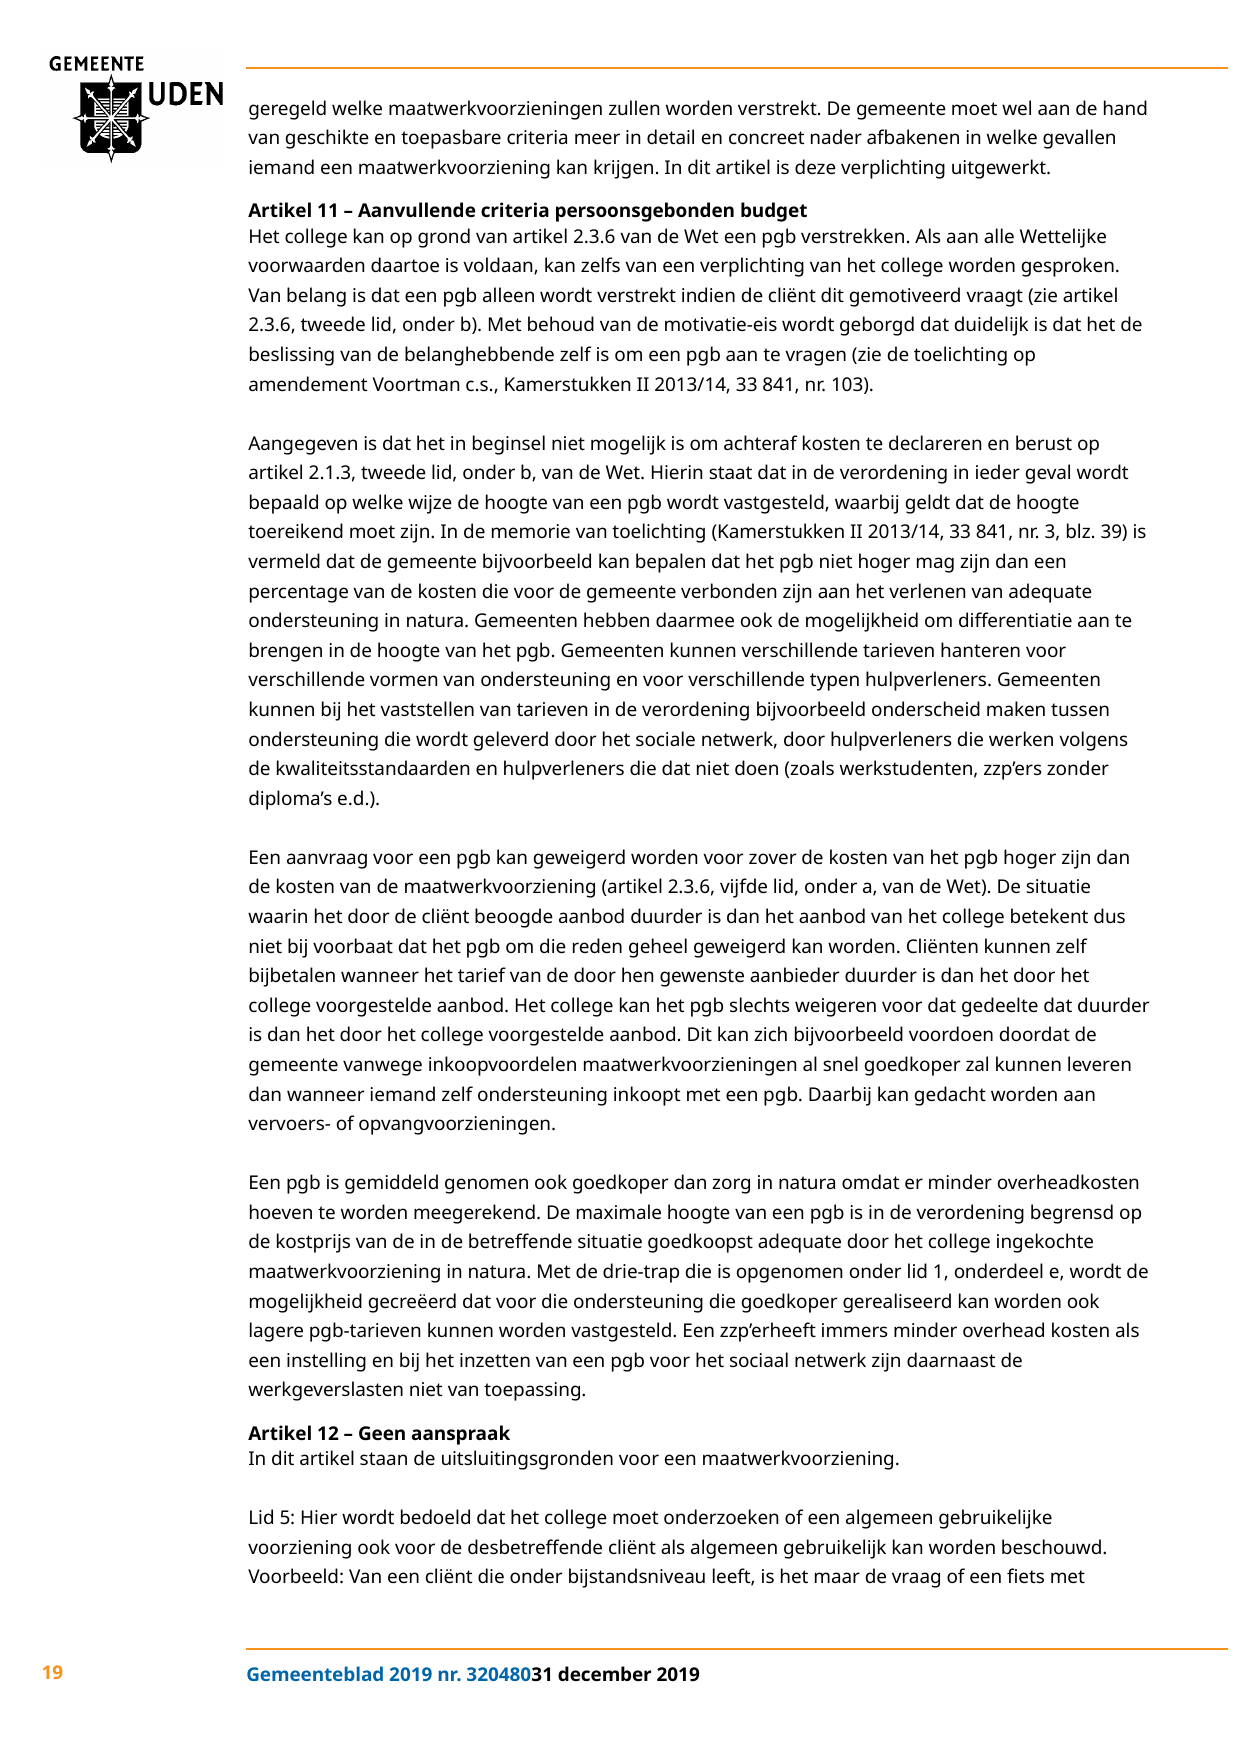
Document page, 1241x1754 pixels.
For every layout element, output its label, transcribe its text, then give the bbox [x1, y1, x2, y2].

text geregeld welke maatwerkvoorzieningen zullen worden verstrekt. De gemeente moet wel aan de hand van geschikte en toepasbare criteria meer in detail en concreet nader afbakenen in welke gevallen iemand een maatwerkvoorziening kan krijgen. In dit artikel is deze verplichting uitgewerkt. [248, 95, 1152, 180]
picture [41, 47, 231, 172]
text Lid 5: Hier wordt bedoeld dat het college moet onderzoeken of een algemeen gebruikelijke voorziening ook voor de desbetreffende cliënt als algemeen gebruikelijk kan worden beschouwd. Voorbeeld: Van een cliënt die onder bijstandsniveau leeft, is het maar de vraag of een fiets met [248, 1504, 1152, 1589]
text In dit artikel staan de uitsluitingsgronden voor een maatwerkvoorziening. [248, 1445, 1152, 1471]
text Een pgb is gemiddeld genomen ook goedkoper dan zorg in natura omdat er minder overheadkosten hoeven te worden meegerekend. De maximale hoogte van een pgb is in de verordening begrensd op de kostprijs van de in de betreffende situatie goedkoopst adequate door het college ingekochte maatwerkvoorziening in natura. Met de drie-trap die is opgenomen onder lid 1, onderdeel e, wordt de mogelijkheid gecreëerd dat voor die ondersteuning die goedkoper gerealiseerd kan worden ook lagere pgb-tarieven kunnen worden vastgesteld. Een zzp’erheeft immers minder overhead kosten als een instelling en bij het inzetten van een pgb voor het sociaal netwerk zijn daarnaast de werkgeverslasten niet van toepassing. [248, 1169, 1152, 1402]
text Een aanvraag voor een pgb kan geweigerd worden voor zover de kosten van het pgb hoger zijn dan de kosten van de maatwerkvoorziening (artikel 2.3.6, vijfde lid, onder a, van de Wet). De situatie waarin het door de cliënt beoogde aanbod duurder is dan het aanbod van het college betekent dus niet bij voorbaat dat het pgb om die reden geheel geweigerd kan worden. Cliënten kunnen zelf bijbetalen wanneer het tarief van de door hen gewenste aanbieder duurder is dan het door het college voorgestelde aanbod. Het college kan het pgb slechts weigeren voor dat gedeelte dat duurder is dan het door het college voorgestelde aanbod. Dit kan zich bijvoorbeeld voordoen doordat de gemeente vanwege inkoopvoordelen maatwerkvoorzieningen al snel goedkoper zal kunnen leveren dan wanneer iemand zelf ondersteuning inkoopt met een pgb. Daarbij kan gedacht worden aan vervoers- of opvangvoorzieningen. [248, 844, 1152, 1136]
text Aangegeven is dat het in beginsel niet mogelijk is om achteraf kosten te declareren en berust op artikel 2.1.3, tweede lid, onder b, van de Wet. Hierin staat dat in de verordening in ieder geval wordt bepaald op welke wijze de hoogte van een pgb wordt vastgesteld, waarbij geldt dat de hoogte toereikend moet zijn. In de memorie van toelichting (Kamerstukken II 2013/14, 33 841, nr. 3, blz. 39) is vermeld dat de gemeente bijvoorbeeld kan bepalen dat het pgb niet hoger mag zijn dan een percentage van de kosten die voor de gemeente verbonden zijn aan het verlenen van adequate ondersteuning in natura. Gemeenten hebben daarmee ook de mogelijkheid om differentiatie aan te brengen in de hoogte van het pgb. Gemeenten kunnen verschillende tarieven hanteren voor verschillende vormen van ondersteuning en voor verschillende typen hulpverleners. Gemeenten kunnen bij het vaststellen van tarieven in de verordening bijvoorbeeld onderscheid maken tussen ondersteuning die wordt geleverd door het sociale netwerk, door hulpverleners die werken volgens de kwaliteitsstandaarden en hulpverleners die dat niet doen (zoals werkstudenten, zzp’ers zonder diploma’s e.d.). [248, 430, 1152, 811]
text Artikel 11 – Aanvullende criteria persoonsgebonden budget [248, 197, 1152, 223]
text Het college kan op grond van artikel 2.3.6 van de Wet een pgb verstrekken. Als aan alle Wettelijke voorwaarden daartoe is voldaan, kan zelfs van een verplichting van het college worden gesproken. Van belang is dat een pgb alleen wordt verstrekt indien de cliёnt dit gemotiveerd vraagt (zie artikel 2.3.6, tweede lid, onder b). Met behoud van de motivatie-eis wordt geborgd dat duidelijk is dat het de beslissing van de belanghebbende zelf is om een pgb aan te vragen (zie de toelichting op amendement Voortman c.s., Kamerstukken II 2013/14, 33 841, nr. 103). [248, 223, 1152, 396]
text Artikel 12 – Geen aanspraak [248, 1420, 1152, 1445]
